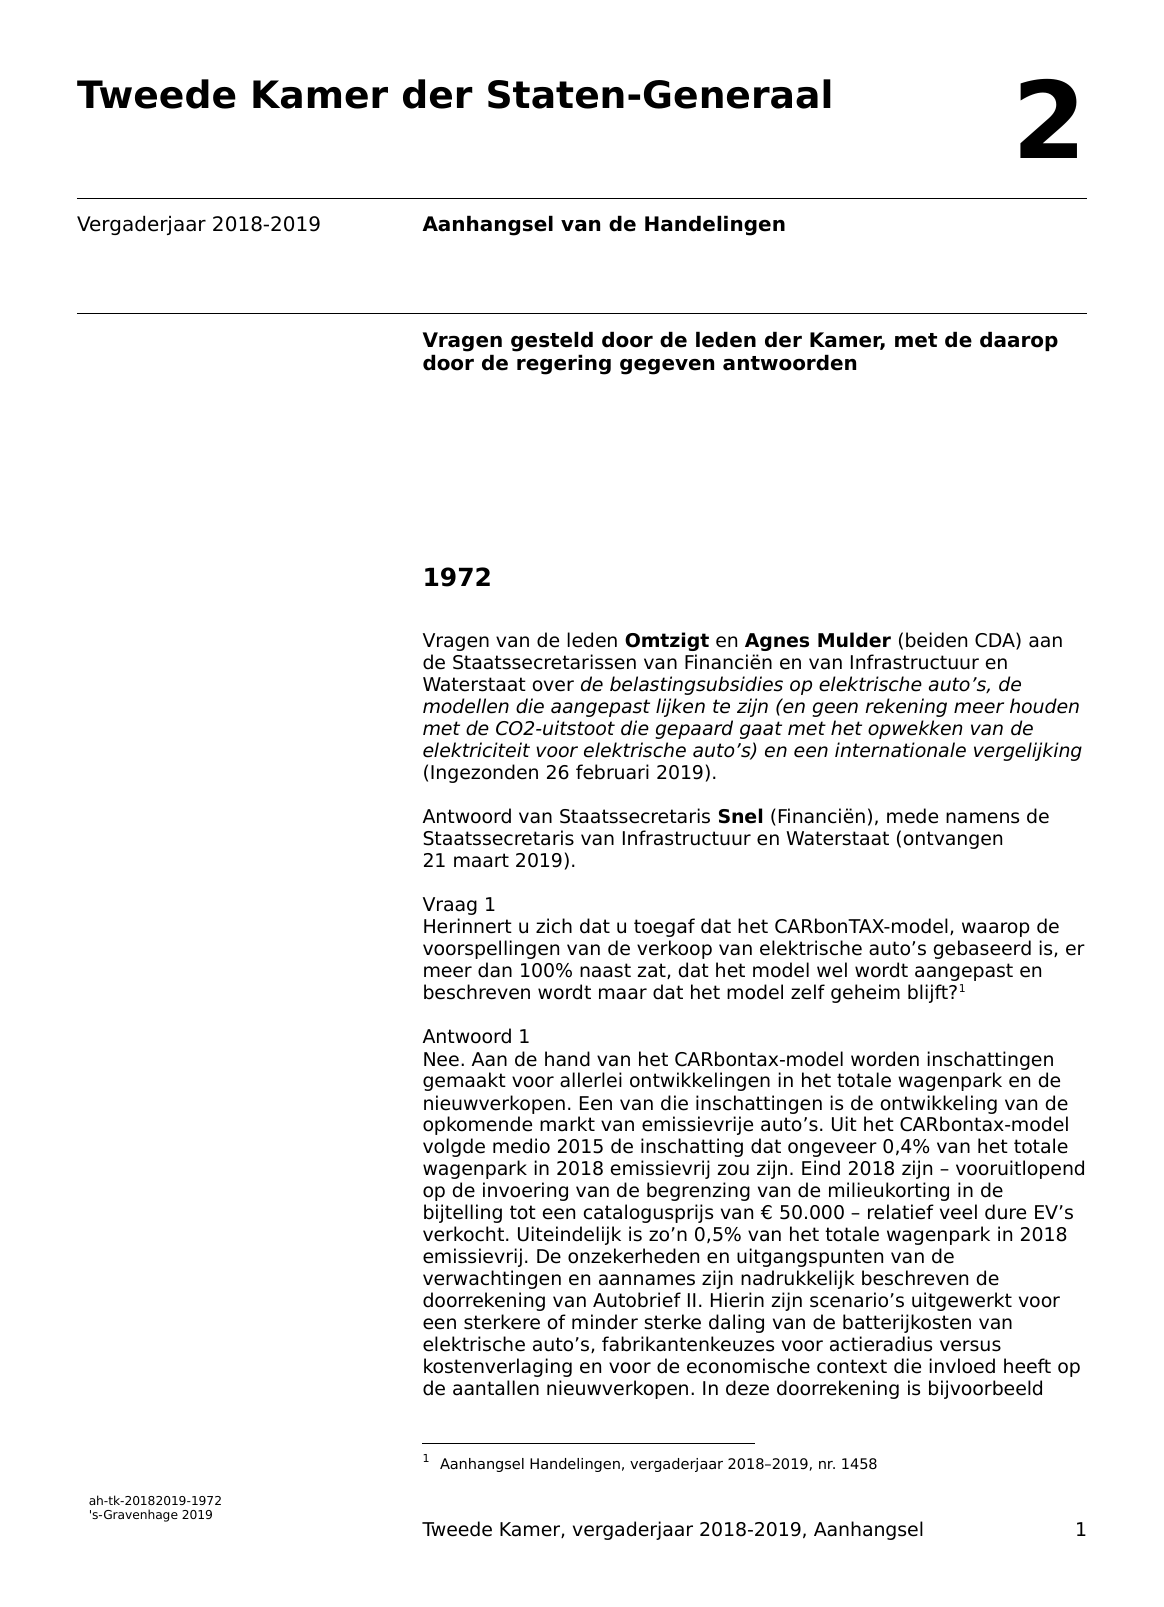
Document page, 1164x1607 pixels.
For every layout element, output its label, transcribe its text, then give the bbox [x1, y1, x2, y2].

text 's-Gravenhage 2019 [88, 1508, 323, 1522]
table_header Tweede Kamer der Staten-Generaal [77, 59, 886, 198]
text Vraag 1 [422, 894, 1087, 916]
table_cell [77, 314, 422, 375]
text Herinnert u zich dat u toegaf dat het CARbonTAX-model, waarop de voorspellingen van de verkoop van elektrische auto’s gebaseerd is, er meer dan 100% naast zat, dat het model wel wordt aangepast en beschreven wordt maar dat het model zelf geheim blijft? [422, 916, 1087, 1004]
text Antwoord 1 [422, 1026, 1087, 1048]
text Vragen van de leden Omtzigt en Agnes Mulder (beiden CDA) aan de Staatssecretarissen van Financiën en van Infrastructuur en Waterstaat over de belastingsubsidies op elektrische auto’s, de modellen die aangepast lijken te zijn (en geen rekening meer houden met de CO2-uitstoot die gepaard gaat met het opwekken van de elektriciteit voor elektrische auto’s) en een internationale vergelijking (Ingezonden 26 februari 2019). [422, 630, 1087, 784]
text Nee. Aan de hand van het CARbontax-model worden inschattingen gemaakt voor allerlei ontwikkelingen in het totale wagenpark en de nieuwverkopen. Een van die inschattingen is de ontwikkeling van de opkomende markt van emissievrije auto’s. Uit het CARbontax-model volgde medio 2015 de inschatting dat ongeveer 0,4% van het totale wagenpark in 2018 emissievrij zou zijn. Eind 2018 zijn – vooruitlopend op de invoering van de begrenzing van de milieukorting in de bijtelling tot een catalogusprijs van € 50.000 – relatief veel dure EV’s verkocht. Uiteindelijk is zo’n 0,5% van het totale wagenpark in 2018 emissievrij. De onzekerheden en uitgangspunten van de verwachtingen en aannames zijn nadrukkelijk beschreven de doorrekening van Autobrief II. Hierin zijn scenario’s uitgewerkt voor een sterkere of minder sterke daling van de batterijkosten van elektrische auto’s, fabrikantenkeuzes voor actieradius versus kostenverlaging en voor de economische context die invloed heeft op de aantallen nieuwverkopen. In deze doorrekening is bijvoorbeeld [422, 1048, 1087, 1400]
text 1972 [422, 563, 1087, 592]
table_cell Vragen gesteld door de leden der Kamer, met de daarop door de regering gegeven antwoorden [422, 314, 1087, 375]
table_header 2 [886, 59, 1087, 198]
text Aanhangsel Handelingen, vergaderjaar 2018–2019, nr. 1458 [422, 1452, 1087, 1474]
text ah-tk-20182019-1972 [88, 1494, 323, 1508]
table_cell Vergaderjaar 2018-2019 [77, 199, 422, 313]
text Antwoord van Staatssecretaris Snel (Financiën), mede namens de Staatssecretaris van Infrastructuur en Waterstaat (ontvangen 21 maart 2019). [422, 806, 1087, 872]
table_cell Aanhangsel van de Handelingen [422, 199, 1087, 313]
